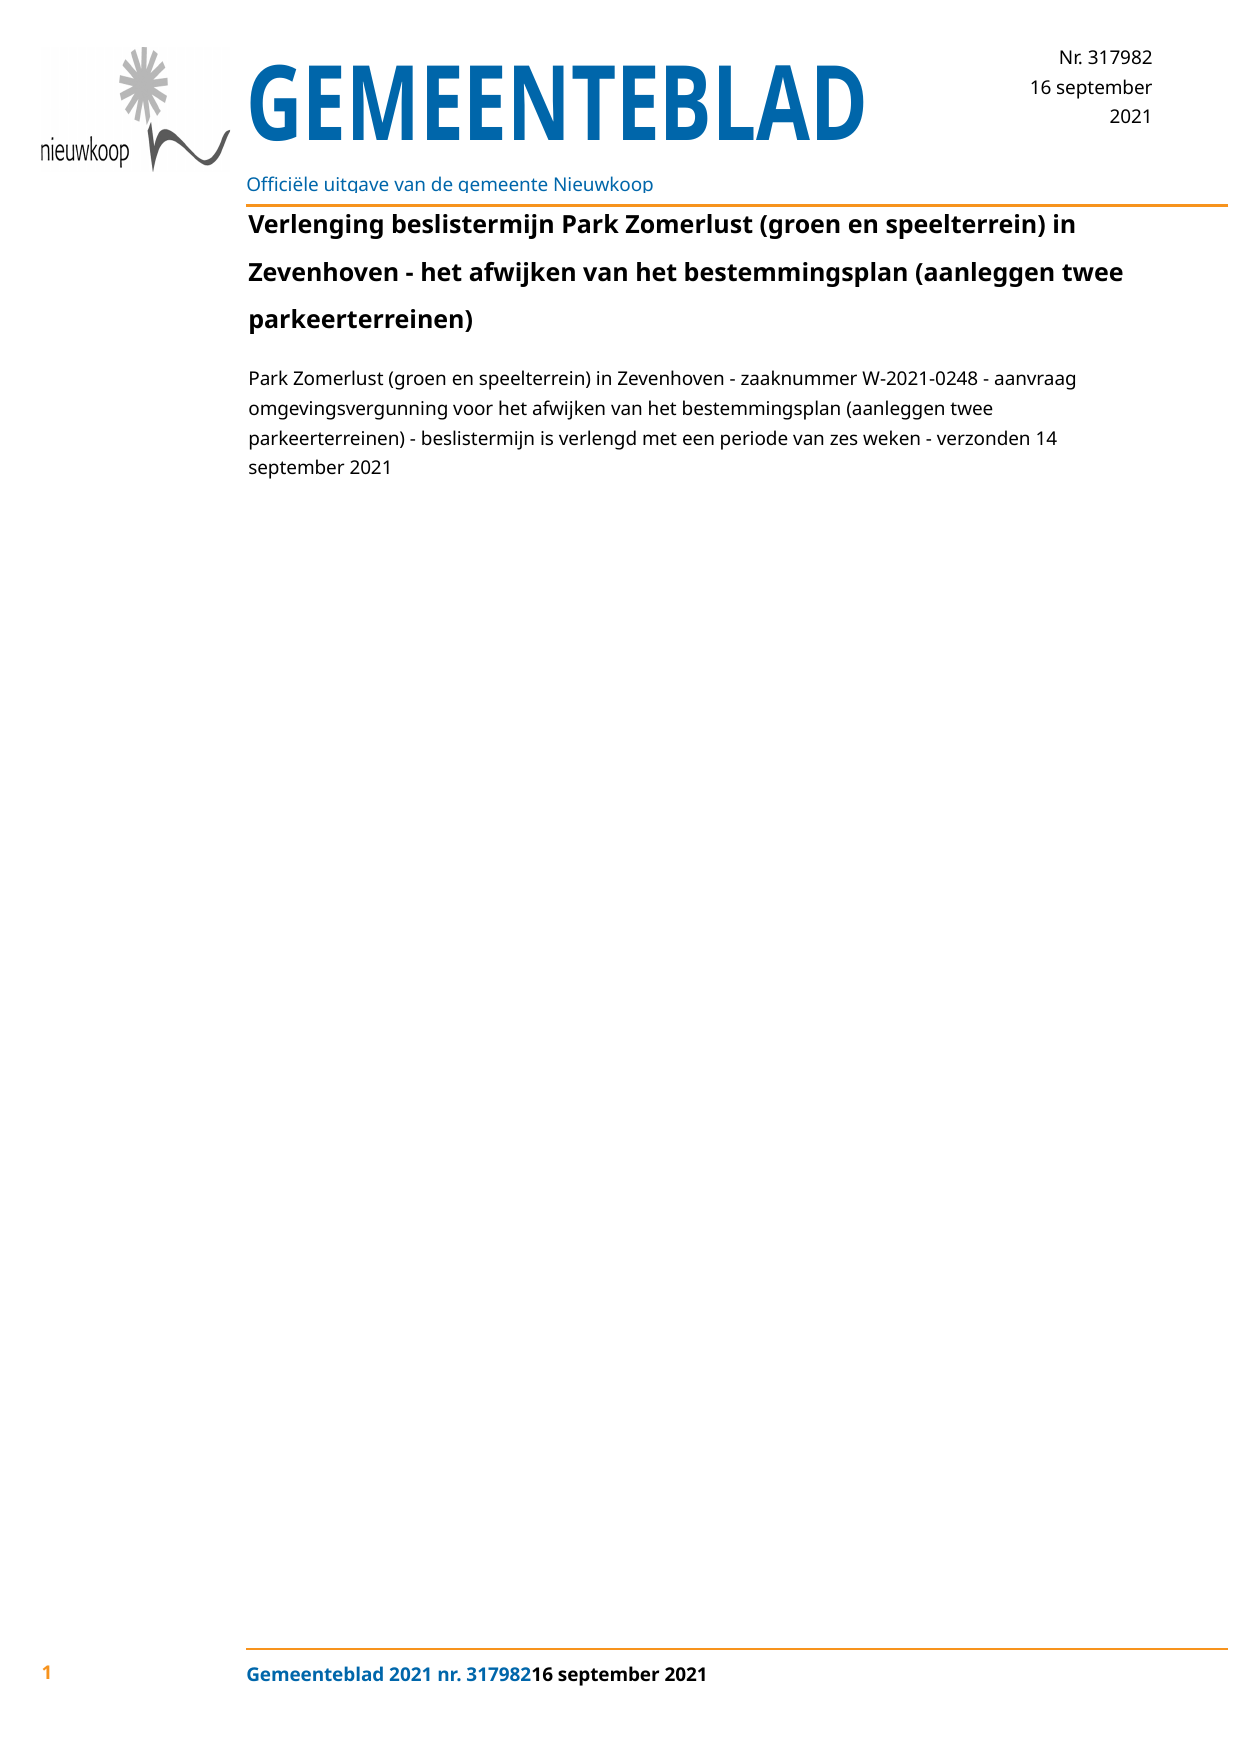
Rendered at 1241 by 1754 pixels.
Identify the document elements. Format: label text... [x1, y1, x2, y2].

text Park Zomerlust (groen en speelterrein) in Zevenhoven - zaaknummer W-2021-0248 - aanvraag omgevingsvergunning voor het afwijken van het bestemmingsplan (aanleggen twee parkeerterreinen) - beslistermijn is verlengd met een periode van zes weken - verzonden 14 september 2021 [248, 366, 1152, 480]
picture [41, 47, 231, 172]
text Verlenging beslistermijn Park Zomerlust (groen en speelterrein) in Zevenhoven - het afwijken van het bestemmingsplan (aanleggen twee parkeerterreinen) [248, 207, 1152, 336]
